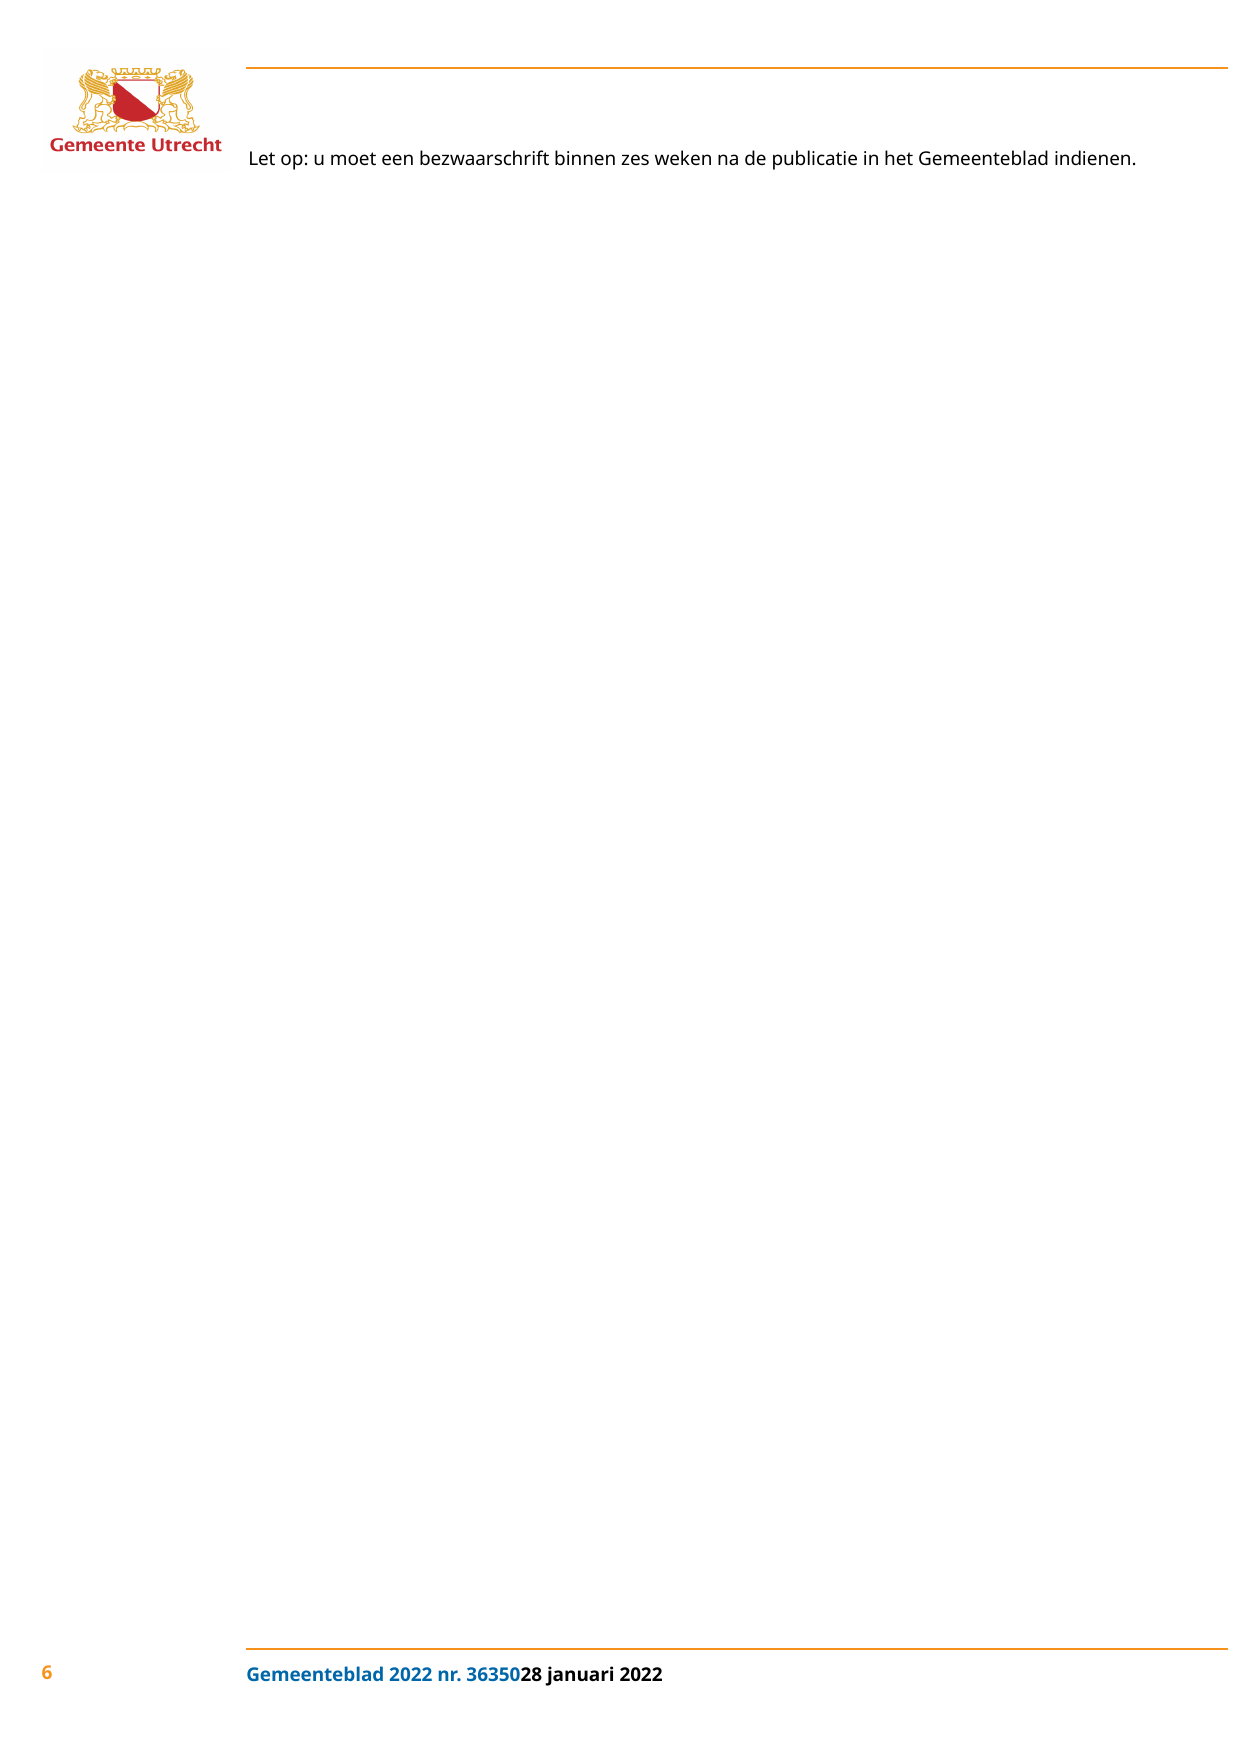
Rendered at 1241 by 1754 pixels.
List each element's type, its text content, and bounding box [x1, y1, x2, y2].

picture [41, 47, 231, 172]
text Let op: u moet een bezwaarschrift binnen zes weken na de publicatie in het Gemeenteblad indienen. [248, 145, 1152, 171]
